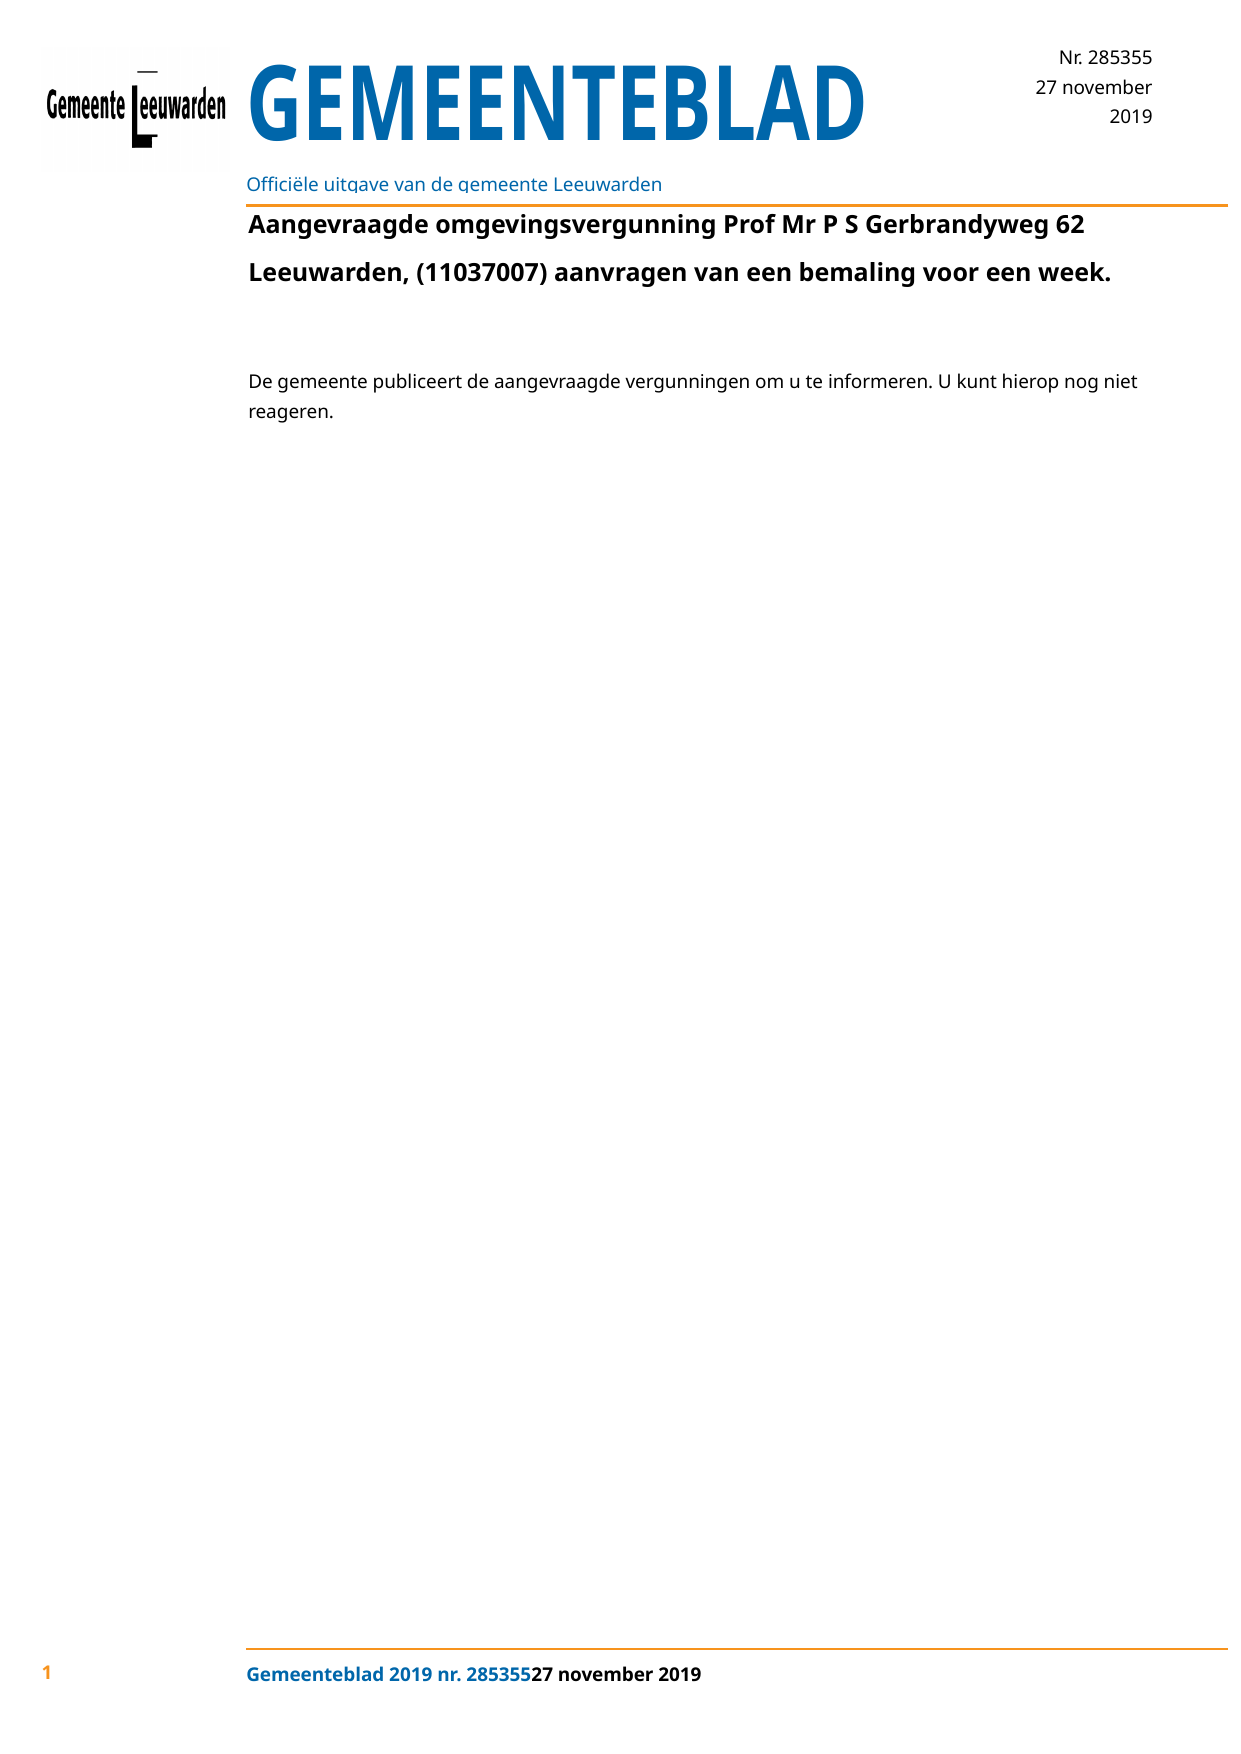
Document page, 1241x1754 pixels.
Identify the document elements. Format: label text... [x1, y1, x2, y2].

text Aangevraagde omgevingsvergunning Prof Mr P S Gerbrandyweg 62 Leeuwarden, (11037007) aanvragen van een bemaling voor een week. [248, 207, 1152, 288]
picture [41, 47, 231, 172]
text De gemeente publiceert de aangevraagde vergunningen om u te informeren. U kunt hierop nog niet reageren. [248, 368, 1152, 424]
